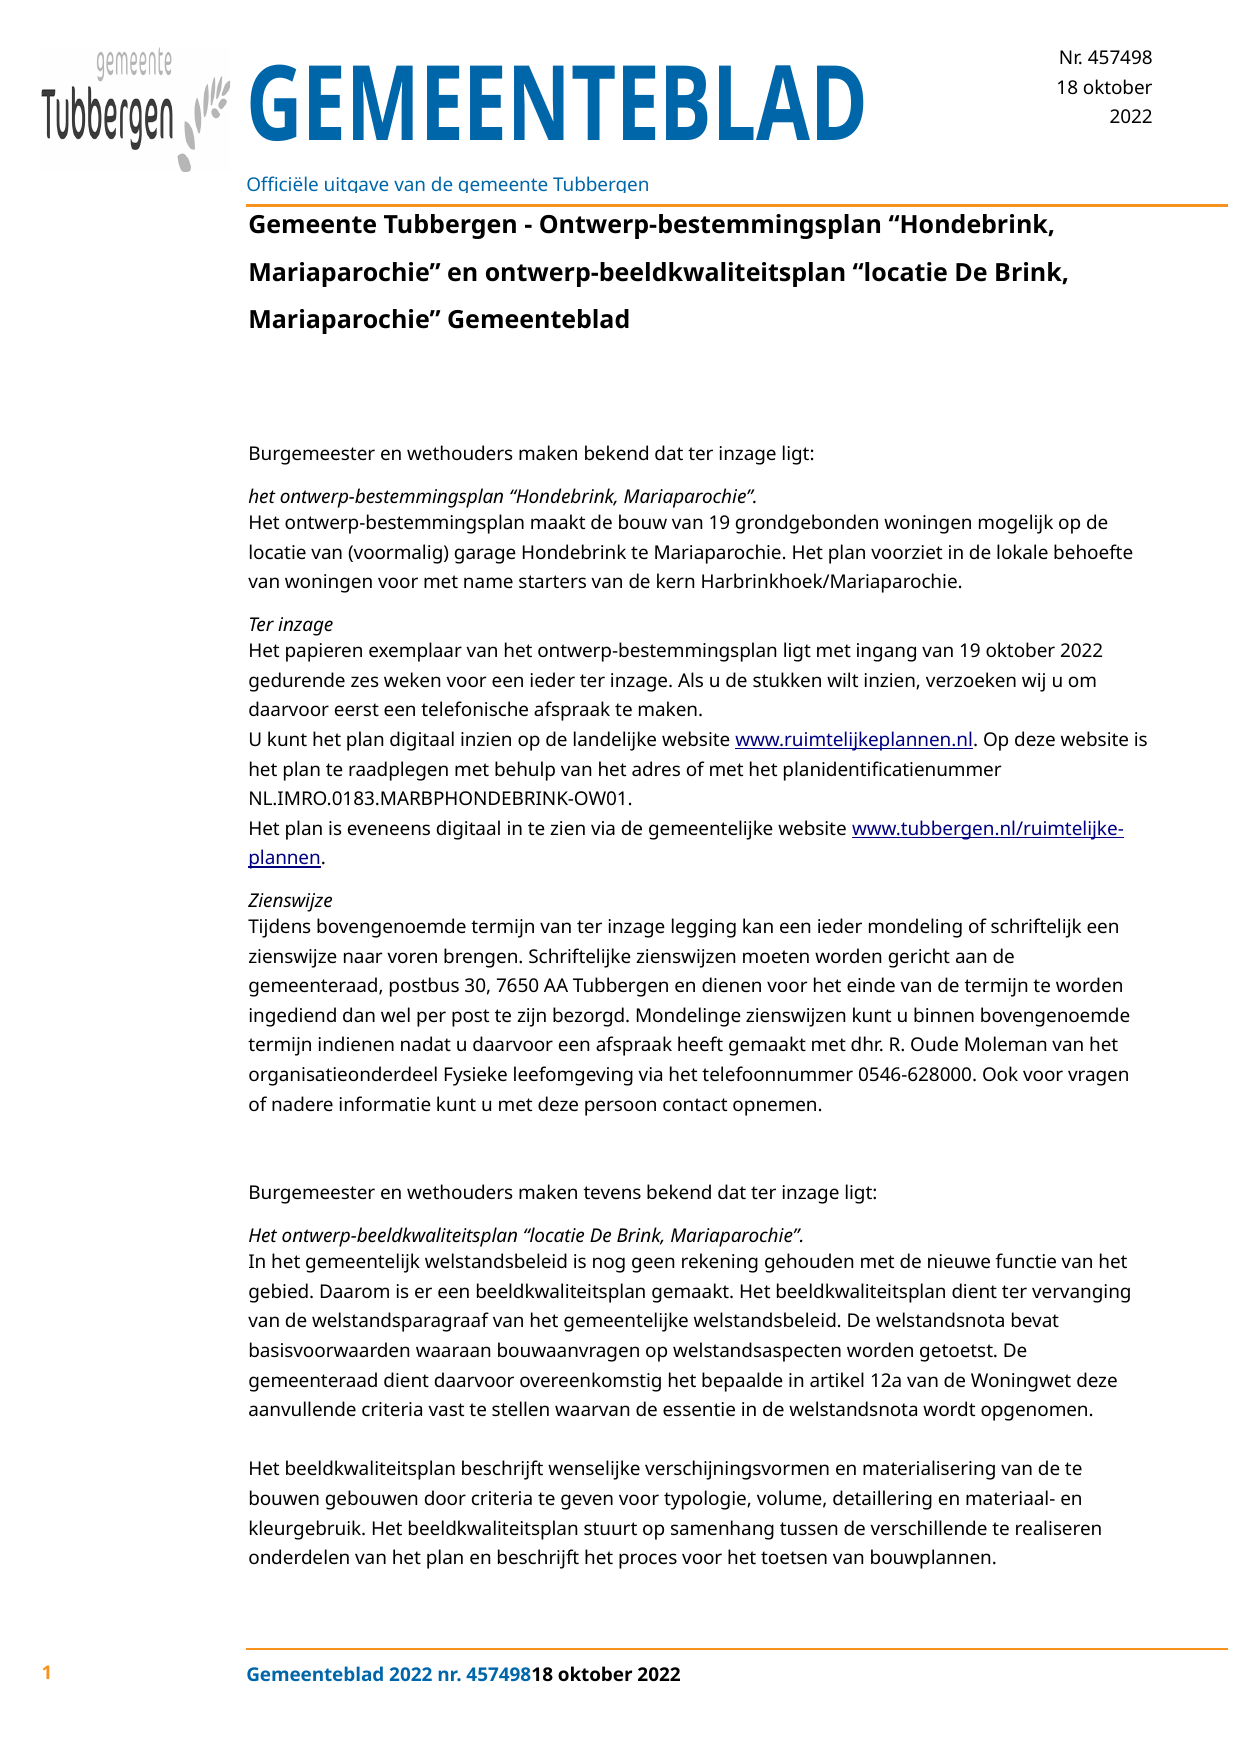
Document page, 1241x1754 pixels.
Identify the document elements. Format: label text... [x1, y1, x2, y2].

text In het gemeentelijk welstandsbeleid is nog geen rekening gehouden met de nieuwe functie van het gebied. Daarom is er een beeldkwaliteitsplan gemaakt. Het beeldkwaliteitsplan dient ter vervanging van de welstandsparagraaf van het gemeentelijke welstandsbeleid. De welstandsnota bevat basisvoorwaarden waaraan bouwaanvragen op welstandsaspecten worden getoetst. De gemeenteraad dient daarvoor overeenkomstig het bepaalde in artikel 12a van de Woningwet deze aanvullende criteria vast te stellen waarvan de essentie in de welstandsnota wordt opgenomen. [248, 1248, 1152, 1422]
text U kunt het plan digitaal inzien op de landelijke website www.ruimtelijkeplannen.nl. Op deze website is het plan te raadplegen met behulp van het adres of met het planidentificatienummer NL.IMRO.0183.MARBPHONDEBRINK-OW01. [248, 726, 1152, 811]
picture [41, 47, 231, 172]
text Gemeente Tubbergen - Ontwerp-bestemmingsplan “Hondebrink, Mariaparochie” en ontwerp-beeldkwaliteitsplan “locatie De Brink, Mariaparochie” Gemeenteblad [248, 207, 1152, 336]
text Burgemeester en wethouders maken tevens bekend dat ter inzage ligt: [248, 1179, 1152, 1205]
text Het plan is eveneens digitaal in te zien via de gemeentelijke website www.tubbergen.nl/ruimtelijke-plannen. [248, 815, 1152, 870]
text Zienswijze [248, 888, 1152, 913]
text Ter inzage [248, 612, 1152, 637]
text Tijdens bovengenoemde termijn van ter inzage legging kan een ieder mondeling of schriftelijk een zienswijze naar voren brengen. Schriftelijke zienswijzen moeten worden gericht aan de gemeenteraad, postbus 30, 7650 AA Tubbergen en dienen voor het einde van de termijn te worden ingediend dan wel per post te zijn bezorgd. Mondelinge zienswijzen kunt u binnen bovengenoemde termijn indienen nadat u daarvoor een afspraak heeft gemaakt met dhr. R. Oude Moleman van het organisatieonderdeel Fysieke leefomgeving via het telefoonnummer 0546-628000. Ook voor vragen of nadere informatie kunt u met deze persoon contact opnemen. [248, 913, 1152, 1117]
text Het papieren exemplaar van het ontwerp-bestemmingsplan ligt met ingang van 19 oktober 2022 gedurende zes weken voor een ieder ter inzage. Als u de stukken wilt inzien, verzoeken wij u om daarvoor eerst een telefonische afspraak te maken. [248, 637, 1152, 722]
text het ontwerp-bestemmingsplan “Hondebrink, Mariaparochie”. [248, 484, 1152, 509]
text Burgemeester en wethouders maken bekend dat ter inzage ligt: [248, 441, 1152, 466]
text Het ontwerp-beeldkwaliteitsplan “locatie De Brink, Mariaparochie”. [248, 1223, 1152, 1248]
text Het beeldkwaliteitsplan beschrijft wenselijke verschijningsvormen en materialisering van de te bouwen gebouwen door criteria te geven voor typologie, volume, detaillering en materiaal- en kleurgebruik. Het beeldkwaliteitsplan stuurt op samenhang tussen de verschillende te realiseren onderdelen van het plan en beschrijft het proces voor het toetsen van bouwplannen. [248, 1456, 1152, 1570]
text Het ontwerp-bestemmingsplan maakt de bouw van 19 grondgebonden woningen mogelijk op de locatie van (voormalig) garage Hondebrink te Mariaparochie. Het plan voorziet in de lokale behoefte van woningen voor met name starters van de kern Harbrinkhoek/Mariaparochie. [248, 509, 1152, 594]
